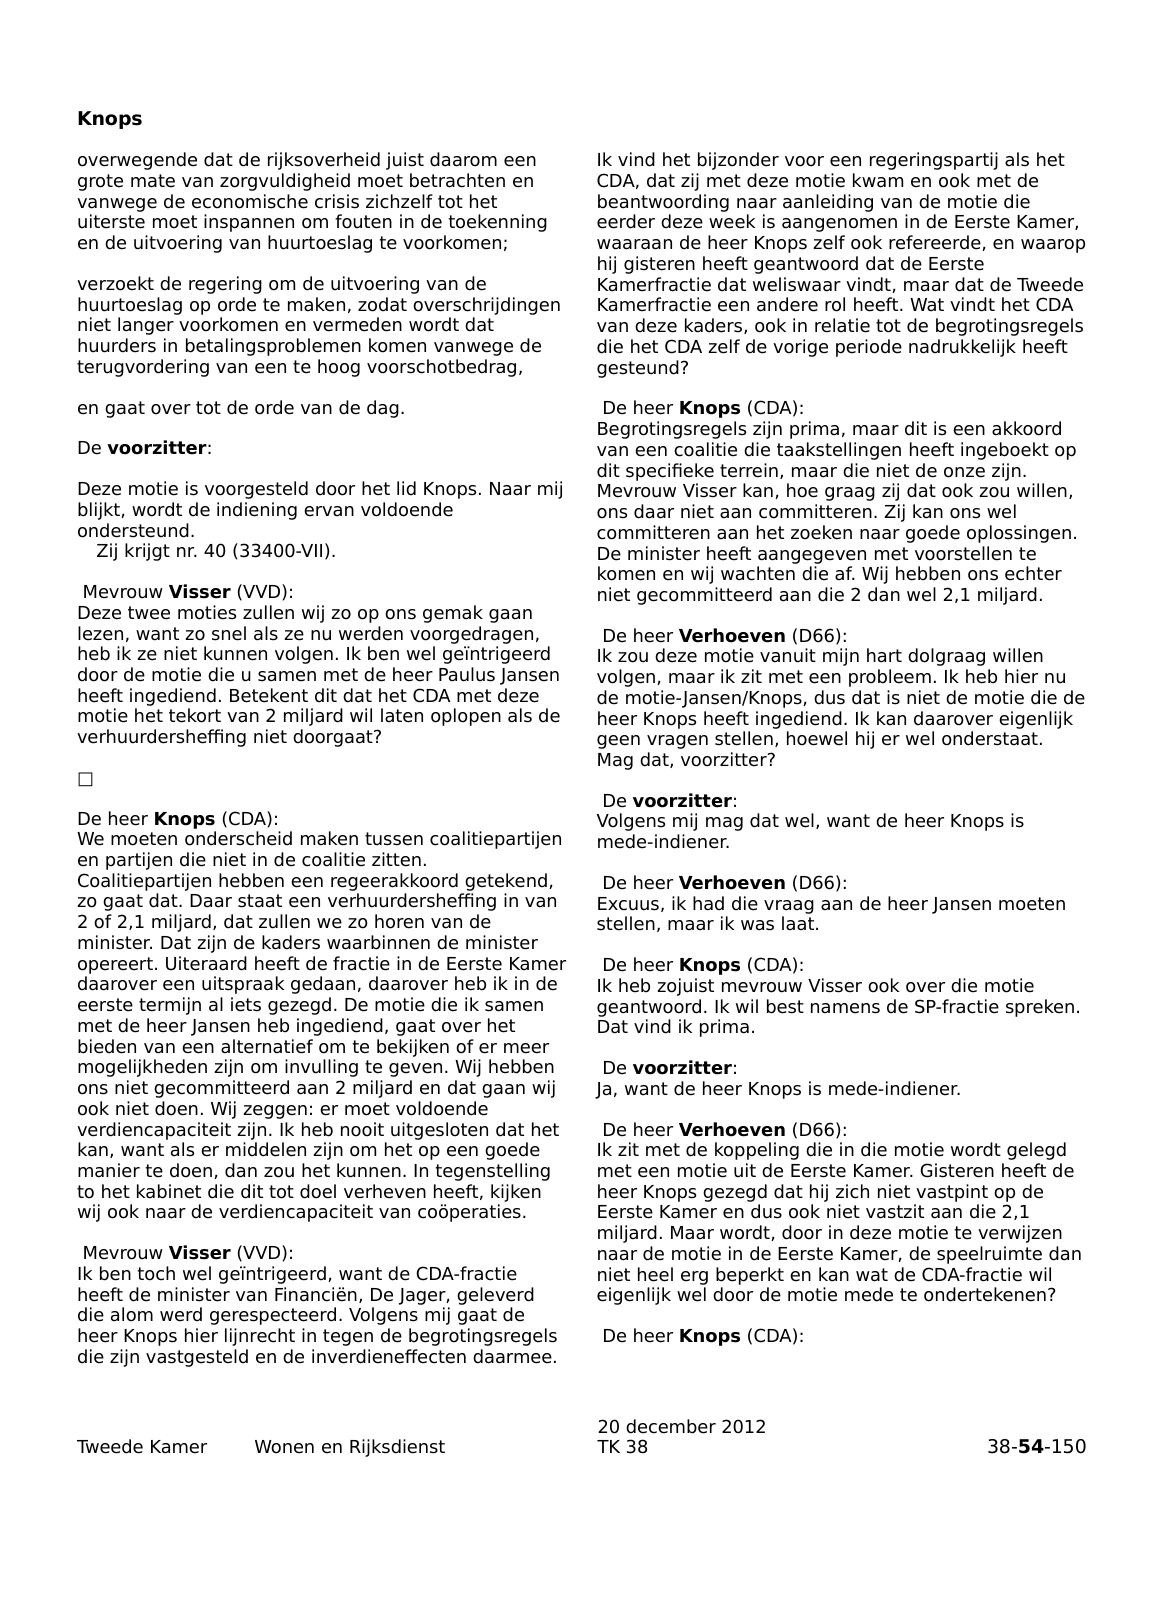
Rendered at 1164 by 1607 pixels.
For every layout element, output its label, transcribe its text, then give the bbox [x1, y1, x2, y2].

text De heer Verhoeven (D66): [596, 1119, 1087, 1140]
text De heer Knops (CDA): [596, 1326, 1087, 1347]
text Zij krijgt nr. 40 (33400-VII). [77, 541, 567, 562]
text Deze motie is voorgesteld door het lid Knops. Naar mij blijkt, wordt de indiening ervan voldoende ondersteund. [77, 479, 567, 541]
text Ik heb zojuist mevrouw Visser ook over die motie geantwoord. Ik wil best namens de SP-fractie spreken. Dat vind ik prima. [596, 976, 1087, 1038]
text Ik zit met de koppeling die in die motie wordt gelegd met een motie uit de Eerste Kamer. Gisteren heeft de heer Knops gezegd dat hij zich niet vastpint op de Eerste Kamer en dus ook niet vastzit aan die 2,1 miljard. Maar wordt, door in deze motie te verwijzen naar de motie in de Eerste Kamer, de speelruimte dan niet heel erg beperkt en kan wat de CDA-fractie wil eigenlijk wel door de motie mede te ondertekenen? [596, 1140, 1087, 1306]
text De heer Knops (CDA): [596, 398, 1087, 419]
text Ik zou deze motie vanuit mijn hart dolgraag willen volgen, maar ik zit met een probleem. Ik heb hier nu de motie-Jansen/Knops, dus dat is niet de motie die de heer Knops heeft ingediend. Ik kan daarover eigenlijk geen vragen stellen, hoewel hij er wel onderstaat. Mag dat, voorzitter? [596, 646, 1087, 771]
text De heer Verhoeven (D66): [596, 873, 1087, 893]
text We moeten onderscheid maken tussen coalitiepartijen en partijen die niet in de coalitie zitten. Coalitiepartijen hebben een regeerakkoord getekend, zo gaat dat. Daar staat een verhuurdersheffing in van 2 of 2,1 miljard, dat zullen we zo horen van de minister. Dat zijn de kaders waarbinnen de minister opereert. Uiteraard heeft de fractie in de Eerste Kamer daarover een uitspraak gedaan, daarover heb ik in de eerste termijn al iets gezegd. De motie die ik samen met de heer Jansen heb ingediend, gaat over het bieden van een alternatief om te bekijken of er meer mogelijkheden zijn om invulling te geven. Wij hebben ons niet gecommitteerd aan 2 miljard en dat gaan wij ook niet doen. Wij zeggen: er moet voldoende verdiencapaciteit zijn. Ik heb nooit uitgesloten dat het kan, want als er middelen zijn om het op een goede manier te doen, dan zou het kunnen. In tegenstelling to het kabinet die dit tot doel verheven heeft, kijken wij ook naar de verdiencapaciteit van coöperaties. [77, 829, 567, 1223]
text De heer Verhoeven (D66): [596, 626, 1087, 646]
text Excuus, ik had die vraag aan de heer Jansen moeten stellen, maar ik was laat. [596, 893, 1087, 935]
text Volgens mij mag dat wel, want de heer Knops is mede-indiener. [596, 811, 1087, 853]
text Ja, want de heer Knops is mede-indiener. [596, 1079, 1087, 1099]
text Deze twee moties zullen wij zo op ons gemak gaan lezen, want zo snel als ze nu werden voorgedragen, heb ik ze niet kunnen volgen. Ik ben wel geïntrigeerd door de motie die u samen met de heer Paulus Jansen heeft ingediend. Betekent dit dat het CDA met deze motie het tekort van 2 miljard wil laten oplopen als de verhuurdersheffing niet doorgaat? [77, 603, 567, 748]
text Ik ben toch wel geïntrigeerd, want de CDA-fractie heeft de minister van Financiën, De Jager, geleverd die alom werd gerespecteerd. Volgens mij gaat de heer Knops hier lijnrecht in tegen de begrotingsregels die zijn vastgesteld en de inverdieneffecten daarmee. [77, 1264, 567, 1367]
text Ik vind het bijzonder voor een regeringspartij als het CDA, dat zij met deze motie kwam en ook met de beantwoording naar aanleiding van de motie die eerder deze week is aangenomen in de Eerste Kamer, waaraan de heer Knops zelf ook refereerde, en waarop hij gisteren heeft geantwoord dat de Eerste Kamerfractie dat weliswaar vindt, maar dat de Tweede Kamerfractie een andere rol heeft. Wat vindt het CDA van deze kaders, ook in relatie tot de begrotingsregels die het CDA zelf de vorige periode nadrukkelijk heeft gesteund? [596, 150, 1087, 378]
text □ [77, 768, 567, 788]
text De voorzitter: [596, 1058, 1087, 1079]
text Mevrouw Visser (VVD): [77, 1243, 567, 1264]
text verzoekt de regering om de uitvoering van de huurtoeslag op orde te maken, zodat overschrijdingen niet langer voorkomen en vermeden wordt dat huurders in betalingsproblemen komen vanwege de terugvordering van een te hoog voorschotbedrag, [77, 274, 567, 377]
text De voorzitter: [77, 438, 567, 459]
text Begrotingsregels zijn prima, maar dit is een akkoord van een coalitie die taakstellingen heeft ingeboekt op dit specifieke terrein, maar die niet de onze zijn. Mevrouw Visser kan, hoe graag zij dat ook zou willen, ons daar niet aan committeren. Zij kan ons wel committeren aan het zoeken naar goede oplossingen. De minister heeft aangegeven met voorstellen te komen en wij wachten die af. Wij hebben ons echter niet gecommitteerd aan die 2 dan wel 2,1 miljard. [596, 419, 1087, 606]
text overwegende dat de rijksoverheid juist daarom een grote mate van zorgvuldigheid moet betrachten en vanwege de economische crisis zichzelf tot het uiterste moet inspannen om fouten in de toekenning en de uitvoering van huurtoeslag te voorkomen; [77, 150, 567, 254]
text De voorzitter: [596, 791, 1087, 811]
text De heer Knops (CDA): [596, 955, 1087, 976]
text en gaat over tot de orde van de dag. [77, 397, 567, 418]
text Mevrouw Visser (VVD): [77, 582, 567, 603]
text De heer Knops (CDA): [77, 808, 567, 829]
